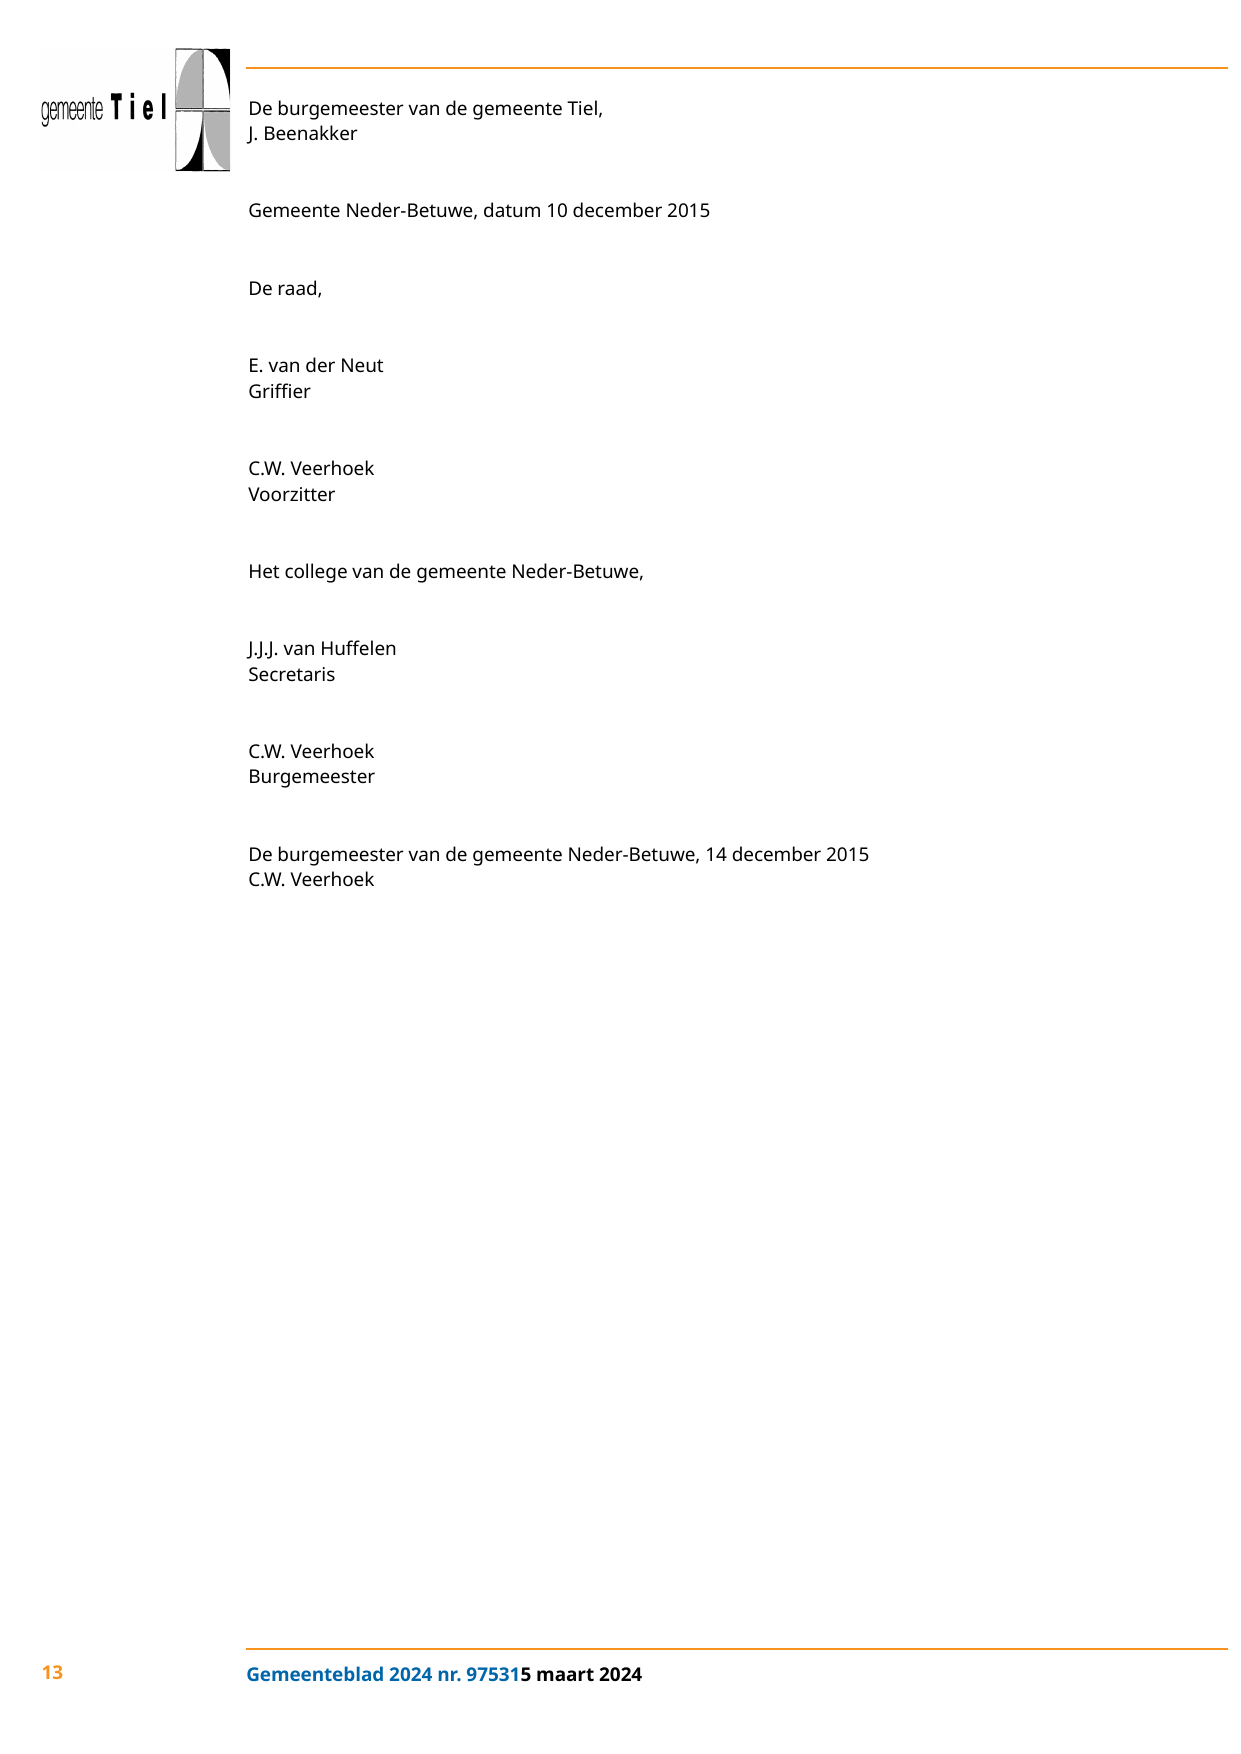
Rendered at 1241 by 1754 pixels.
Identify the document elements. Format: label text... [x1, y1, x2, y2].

text De burgemeester van de gemeente Tiel, [248, 95, 1152, 121]
text De raad, [248, 275, 1152, 301]
text J.J.J. van Huffelen [248, 635, 1152, 661]
text C.W. Veerhoek [248, 738, 1152, 764]
text Het college van de gemeente Neder-Betuwe, [248, 558, 1152, 584]
text C.W. Veerhoek [248, 455, 1152, 481]
text Voorzitter [248, 481, 1152, 506]
text J. Beenakker [248, 121, 1152, 146]
text C.W. Veerhoek [248, 867, 1152, 892]
text Gemeente Neder-Betuwe, datum 10 december 2015 [248, 198, 1152, 223]
picture [41, 47, 231, 172]
text Secretaris [248, 661, 1152, 687]
text Griffier [248, 378, 1152, 403]
text Burgemeester [248, 764, 1152, 789]
text E. van der Neut [248, 352, 1152, 378]
text De burgemeester van de gemeente Neder-Betuwe, 14 december 2015 [248, 841, 1152, 867]
